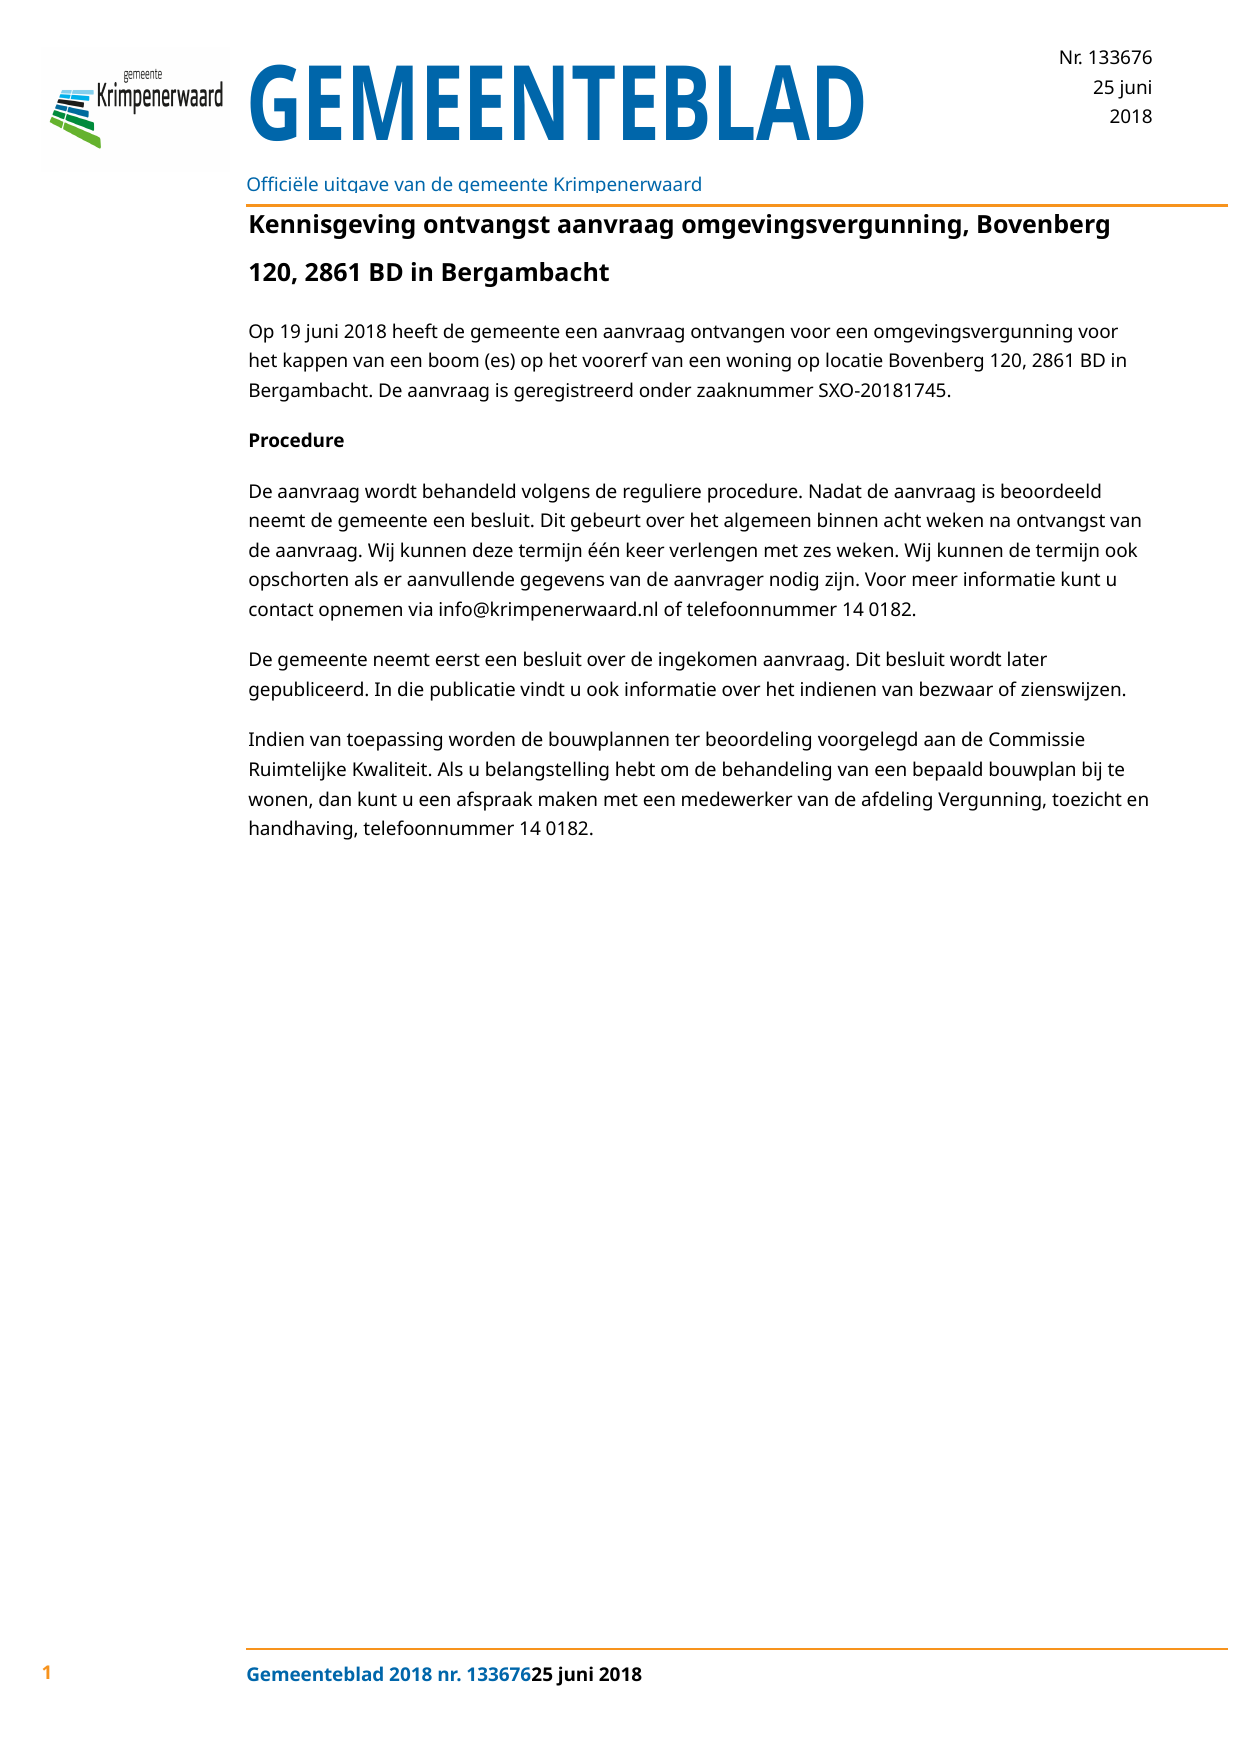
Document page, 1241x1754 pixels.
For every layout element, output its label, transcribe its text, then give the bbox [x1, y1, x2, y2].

text De gemeente neemt eerst een besluit over de ingekomen aanvraag. Dit besluit wordt later gepubliceerd. In die publicatie vindt u ook informatie over het indienen van bezwaar of zienswijzen. [248, 647, 1152, 702]
text Procedure [248, 427, 1152, 453]
text Indien van toepassing worden de bouwplannen ter beoordeling voorgelegd aan de Commissie Ruimtelijke Kwaliteit. Als u belangstelling hebt om de behandeling van een bepaald bouwplan bij te wonen, dan kunt u een afspraak maken met een medewerker van de afdeling Vergunning, toezicht en handhaving, telefoonnummer 14 0182. [248, 727, 1152, 841]
picture [41, 47, 231, 172]
text De aanvraag wordt behandeld volgens de reguliere procedure. Nadat de aanvraag is beoordeeld neemt de gemeente een besluit. Dit gebeurt over het algemeen binnen acht weken na ontvangst van de aanvraag. Wij kunnen deze termijn één keer verlengen met zes weken. Wij kunnen de termijn ook opschorten als er aanvullende gegevens van de aanvrager nodig zijn. Voor meer informatie kunt u contact opnemen via info@krimpenerwaard.nl of telefoonnummer 14 0182. [248, 478, 1152, 622]
text Kennisgeving ontvangst aanvraag omgevingsvergunning, Bovenberg 120, 2861 BD in Bergambacht [248, 207, 1152, 288]
text Op 19 juni 2018 heeft de gemeente een aanvraag ontvangen voor een omgevingsvergunning voor het kappen van een boom (es) op het voorerf van een woning op locatie Bovenberg 120, 2861 BD in Bergambacht. De aanvraag is geregistreerd onder zaaknummer SXO-20181745. [248, 318, 1152, 403]
